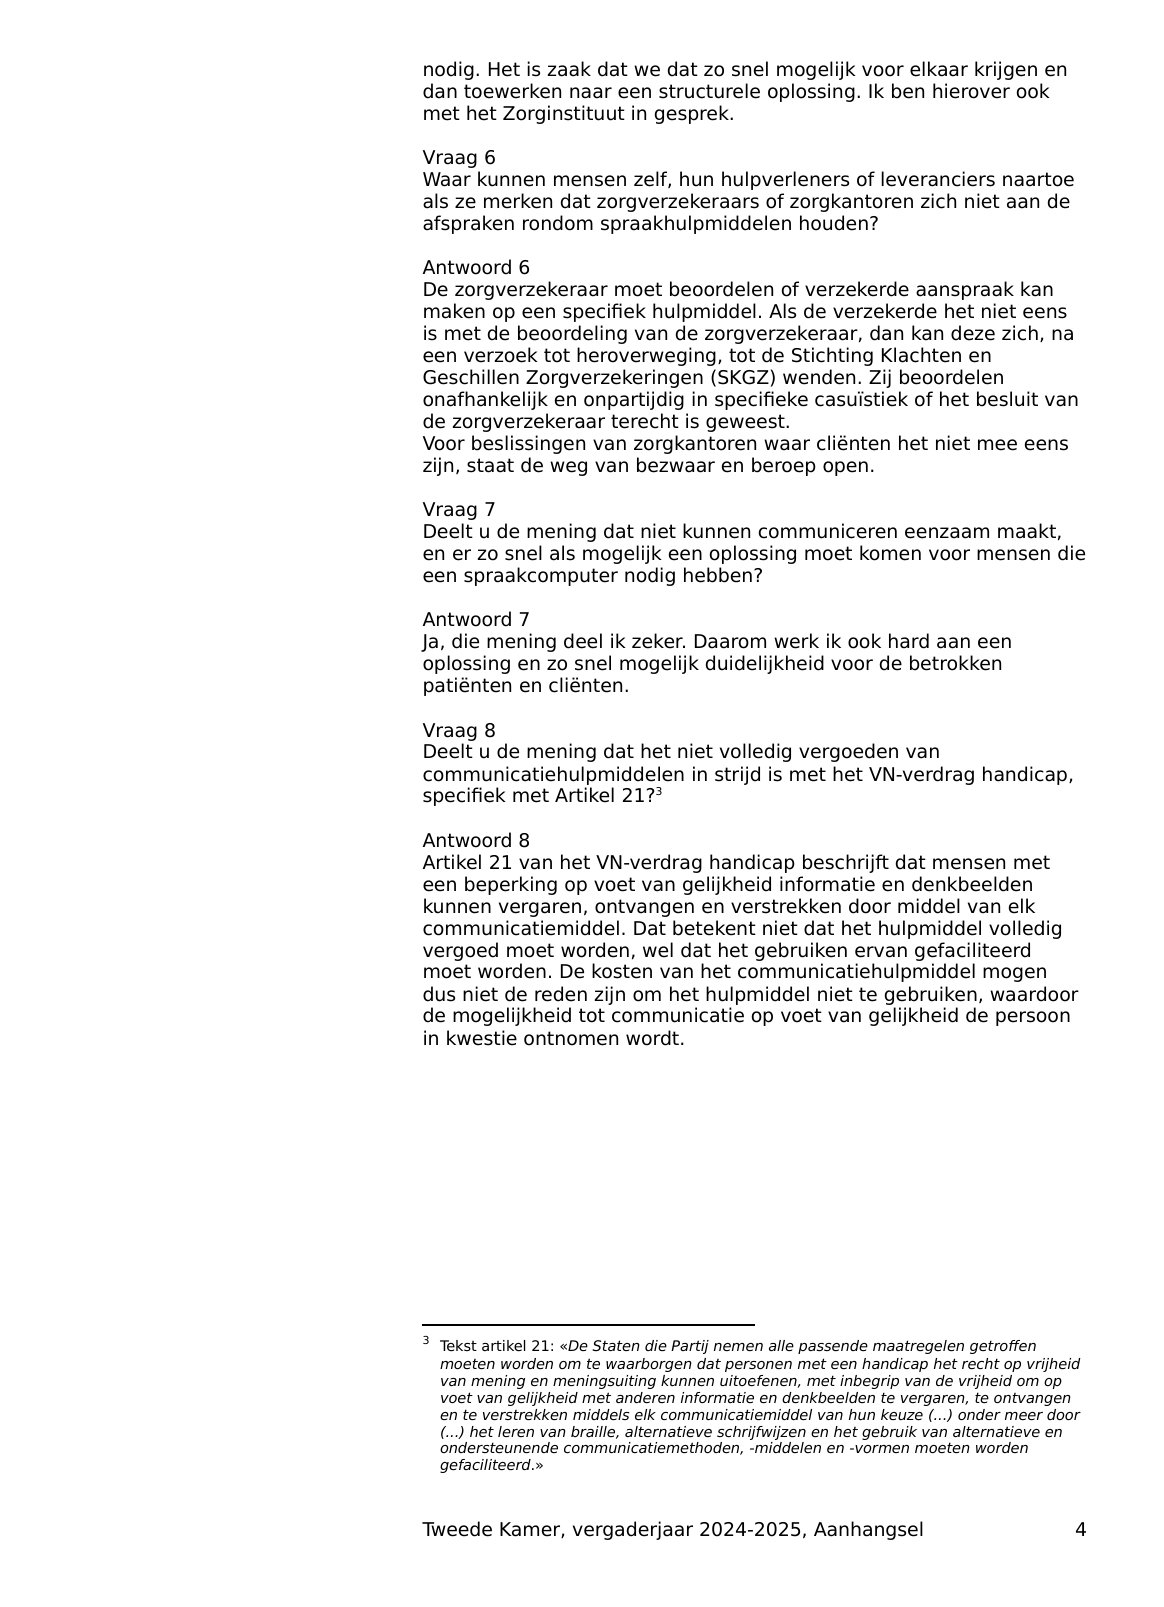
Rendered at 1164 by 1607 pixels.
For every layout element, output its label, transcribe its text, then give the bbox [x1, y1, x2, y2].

text Deelt u de mening dat niet kunnen communiceren eenzaam maakt, en er zo snel als mogelijk een oplossing moet komen voor mensen die een spraakcomputer nodig hebben? [422, 521, 1087, 587]
text Antwoord 6 [422, 257, 1087, 279]
text nodig. Het is zaak dat we dat zo snel mogelijk voor elkaar krijgen en dan toewerken naar een structurele oplossing. Ik ben hierover ook met het Zorginstituut in gesprek. [422, 59, 1087, 125]
text Tekst artikel 21: «De Staten die Partij nemen alle passende maatregelen getroffen moeten worden om te waarborgen dat personen met een handicap het recht op vrijheid van mening en meningsuiting kunnen uitoefenen, met inbegrip van de vrijheid om op voet van gelijkheid met anderen informatie en denkbeelden te vergaren, te ontvangen en te verstrekken middels elk communicatiemiddel van hun keuze (...) onder meer door (...) het leren van braille, alternatieve schrijfwijzen en het gebruik van alternatieve en ondersteunende communicatiemethoden, -middelen en -vormen moeten worden gefaciliteerd.» [422, 1334, 1087, 1474]
text Waar kunnen mensen zelf, hun hulpverleners of leveranciers naartoe als ze merken dat zorgverzekeraars of zorgkantoren zich niet aan de afspraken rondom spraakhulpmiddelen houden? [422, 169, 1087, 235]
text Vraag 7 [422, 499, 1087, 521]
text Vraag 6 [422, 147, 1087, 169]
text Artikel 21 van het VN-verdrag handicap beschrijft dat mensen met een beperking op voet van gelijkheid informatie en denkbeelden kunnen vergaren, ontvangen en verstrekken door middel van elk communicatiemiddel. Dat betekent niet dat het hulpmiddel volledig vergoed moet worden, wel dat het gebruiken ervan gefaciliteerd moet worden. De kosten van het communicatiehulpmiddel mogen dus niet de reden zijn om het hulpmiddel niet te gebruiken, waardoor de mogelijkheid tot communicatie op voet van gelijkheid de persoon in kwestie ontnomen wordt. [422, 852, 1087, 1049]
text De zorgverzekeraar moet beoordelen of verzekerde aanspraak kan maken op een specifiek hulpmiddel. Als de verzekerde het niet eens is met de beoordeling van de zorgverzekeraar, dan kan deze zich, na een verzoek tot heroverweging, tot de Stichting Klachten en Geschillen Zorgverzekeringen (SKGZ) wenden. Zij beoordelen onafhankelijk en onpartijdig in specifieke casuïstiek of het besluit van de zorgverzekeraar terecht is geweest. [422, 279, 1087, 433]
text Deelt u de mening dat het niet volledig vergoeden van communicatiehulpmiddelen in strijd is met het VN-verdrag handicap, specifiek met Artikel 21? [422, 741, 1087, 807]
text Antwoord 8 [422, 829, 1087, 852]
text Voor beslissingen van zorgkantoren waar cliënten het niet mee eens zijn, staat de weg van bezwaar en beroep open. [422, 433, 1087, 477]
text Vraag 8 [422, 719, 1087, 741]
text Ja, die mening deel ik zeker. Daarom werk ik ook hard aan een oplossing en zo snel mogelijk duidelijkheid voor de betrokken patiënten en cliënten. [422, 631, 1087, 697]
text Antwoord 7 [422, 609, 1087, 631]
